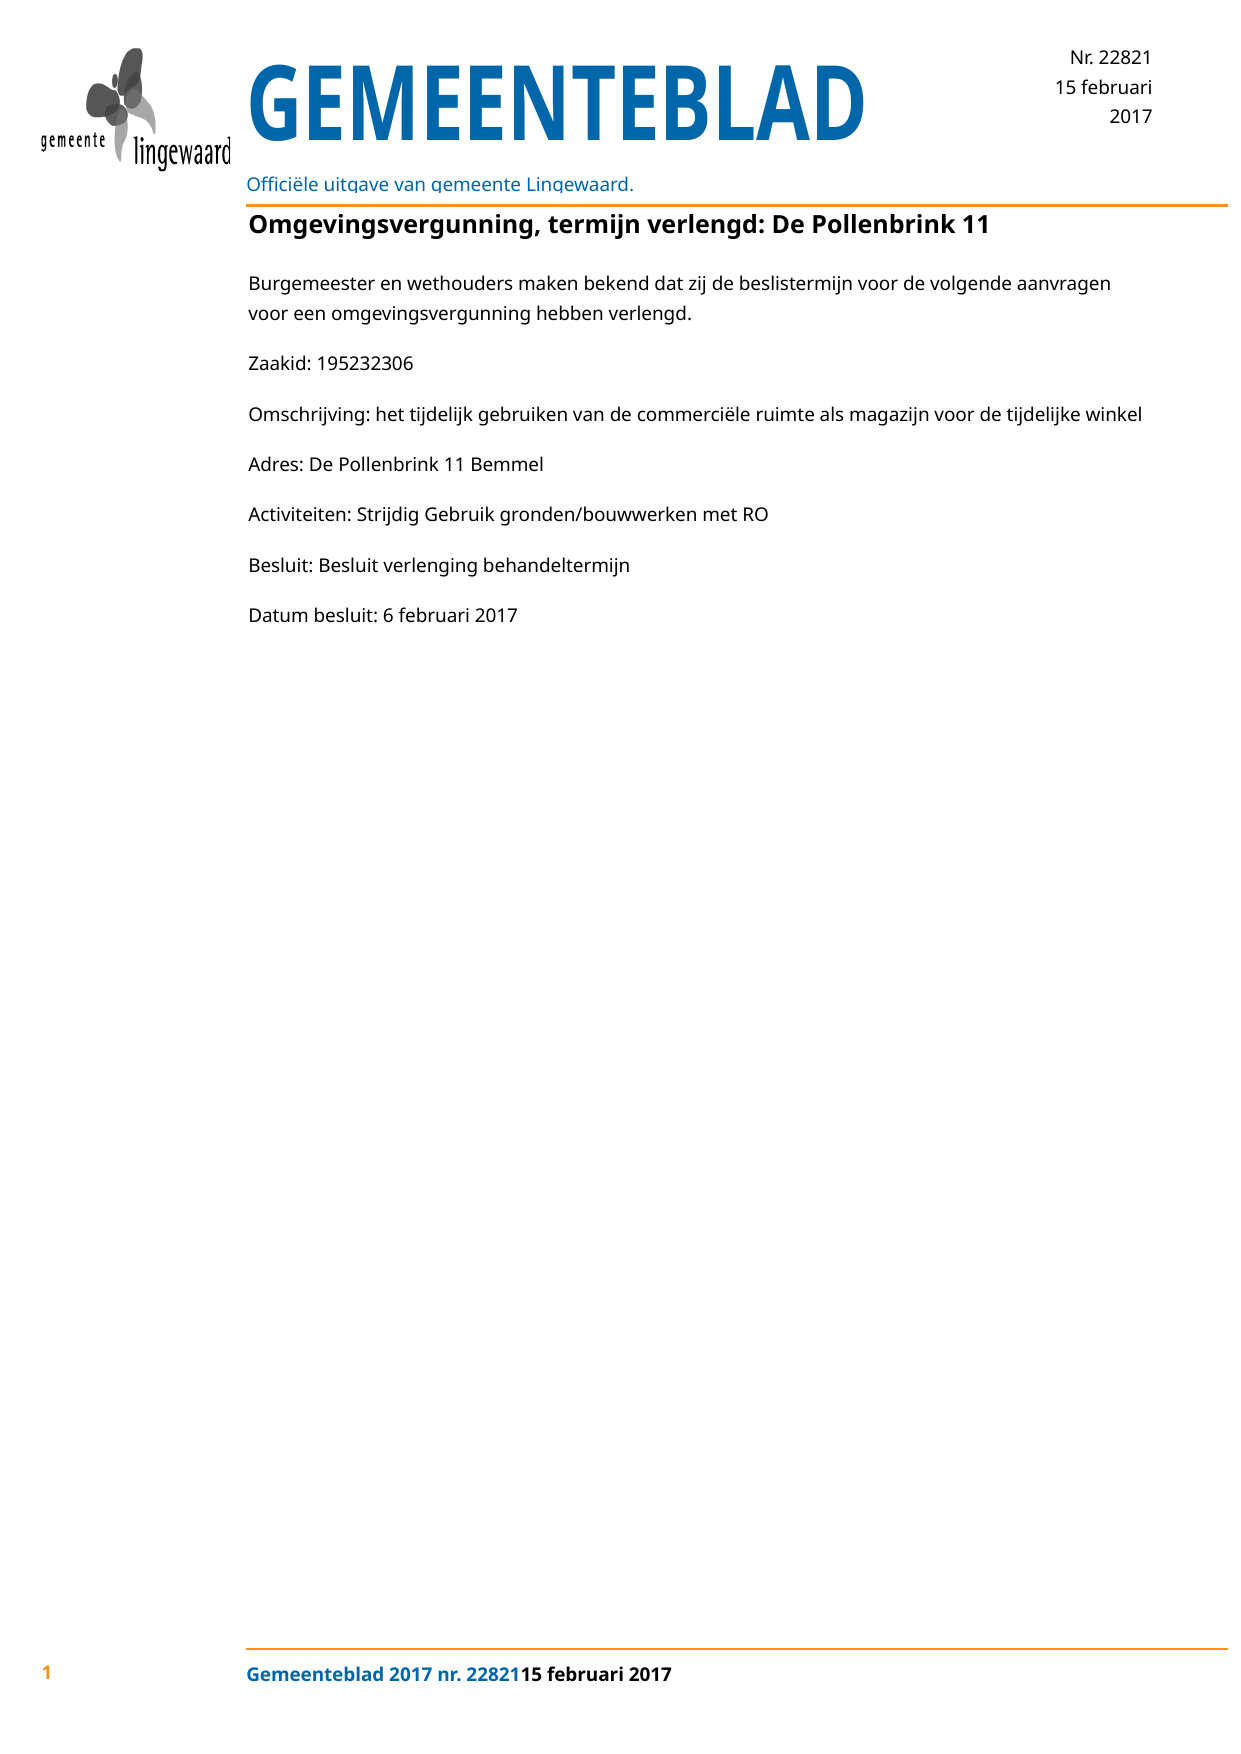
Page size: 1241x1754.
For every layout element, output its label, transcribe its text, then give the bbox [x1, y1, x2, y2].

text Datum besluit: 6 februari 2017 [248, 602, 1152, 628]
picture [41, 47, 231, 172]
text Zaakid: 195232306 [248, 350, 1152, 376]
text Adres: De Pollenbrink 11 Bemmel [248, 451, 1152, 477]
text Besluit: Besluit verlenging behandeltermijn [248, 552, 1152, 578]
text Omschrijving: het tijdelijk gebruiken van de commerciële ruimte als magazijn voor de tijdelijke winkel [248, 401, 1152, 426]
text Omgevingsvergunning, termijn verlengd: De Pollenbrink 11 [248, 207, 1152, 241]
text Activiteiten: Strijdig Gebruik gronden/bouwwerken met RO [248, 502, 1152, 527]
text Burgemeester en wethouders maken bekend dat zij de beslistermijn voor de volgende aanvragen voor een omgevingsvergunning hebben verlengd. [248, 270, 1152, 326]
